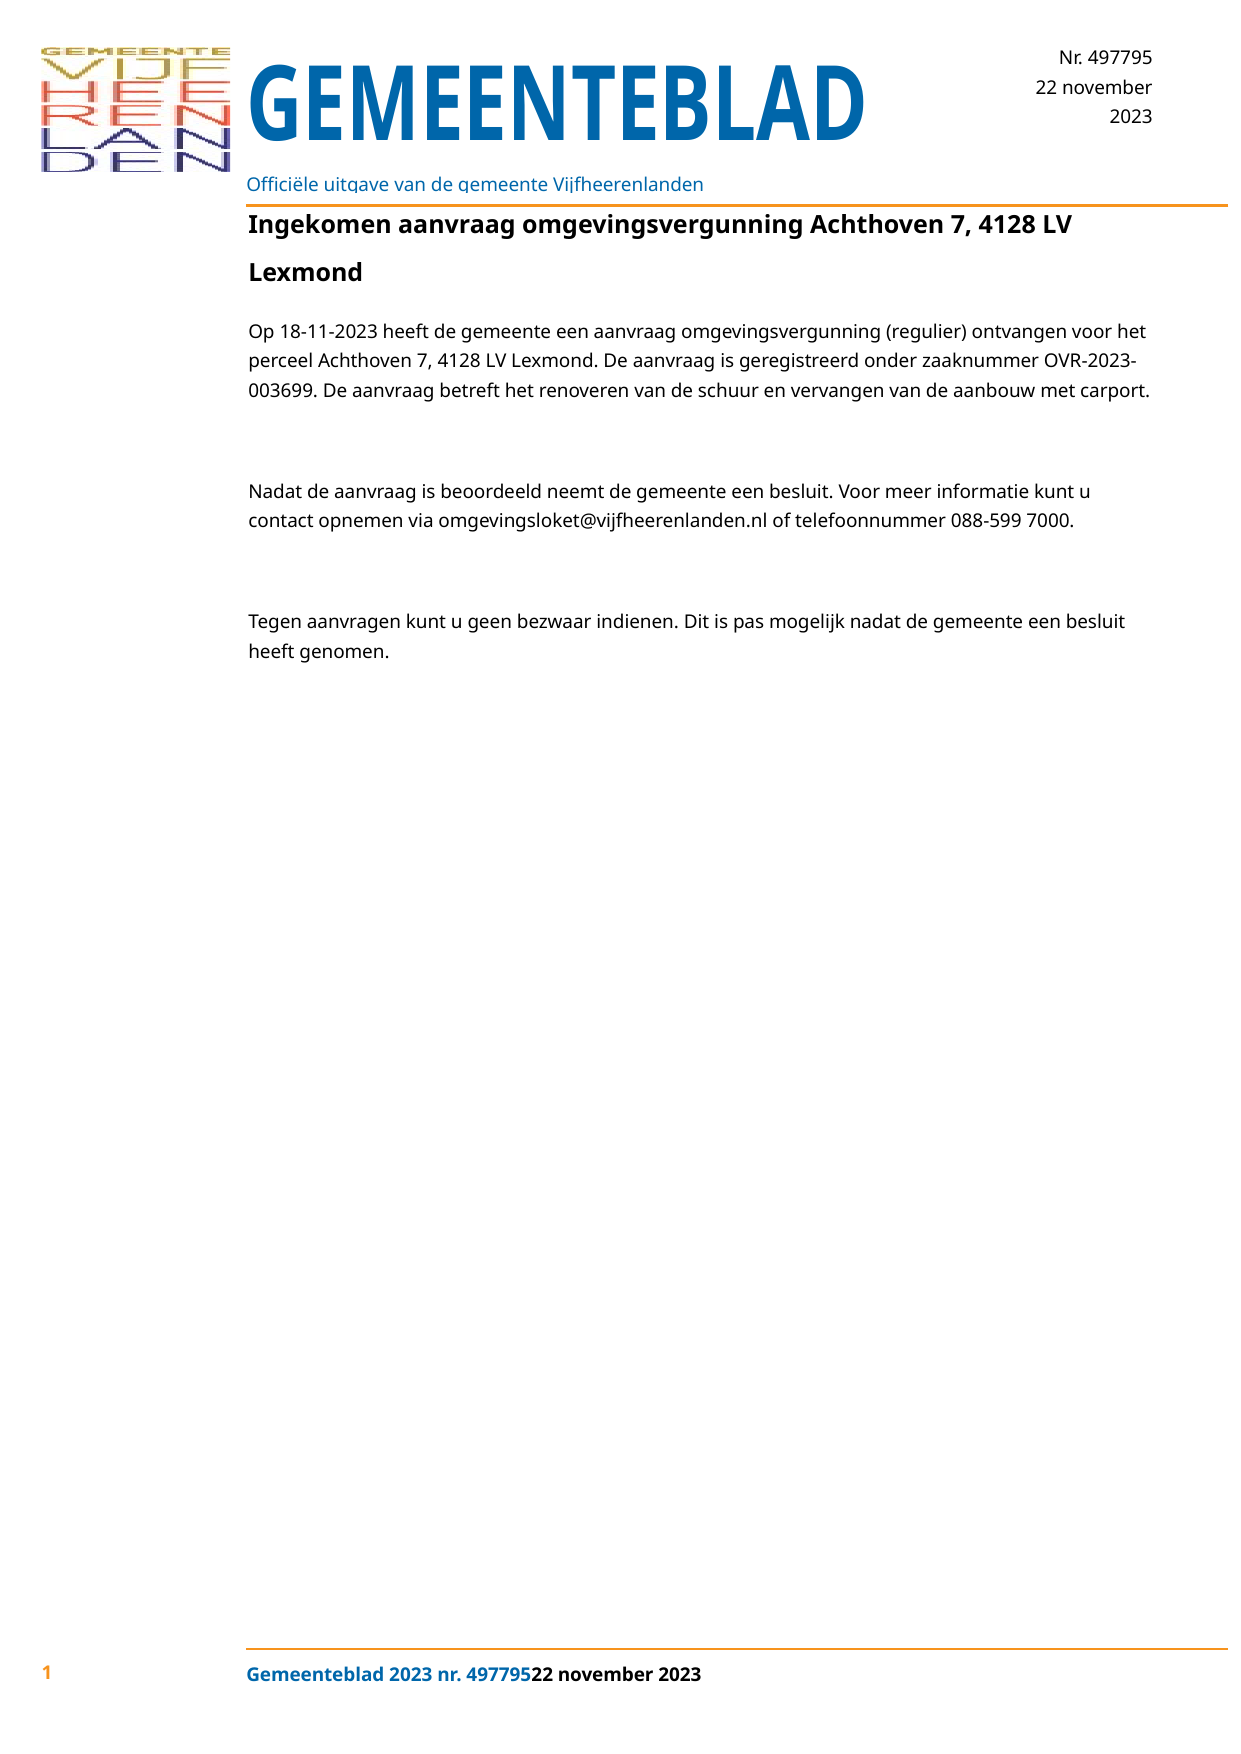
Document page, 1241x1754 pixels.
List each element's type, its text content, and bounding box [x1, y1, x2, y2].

picture [41, 47, 231, 172]
text Ingekomen aanvraag omgevingsvergunning Achthoven 7, 4128 LV Lexmond [248, 207, 1152, 288]
text Tegen aanvragen kunt u geen bezwaar indienen. Dit is pas mogelijk nadat de gemeente een besluit heeft genomen. [248, 608, 1152, 664]
text Nadat de aanvraag is beoordeeld neemt de gemeente een besluit. Voor meer informatie kunt u contact opnemen via omgevingsloket@vijfheerenlanden.nl of telefoonnummer 088-599 7000. [248, 478, 1152, 533]
text Op 18-11-2023 heeft de gemeente een aanvraag omgevingsvergunning (regulier) ontvangen voor het perceel Achthoven 7, 4128 LV Lexmond. De aanvraag is geregistreerd onder zaaknummer OVR-2023-003699. De aanvraag betreft het renoveren van de schuur en vervangen van de aanbouw met carport. [248, 318, 1152, 403]
